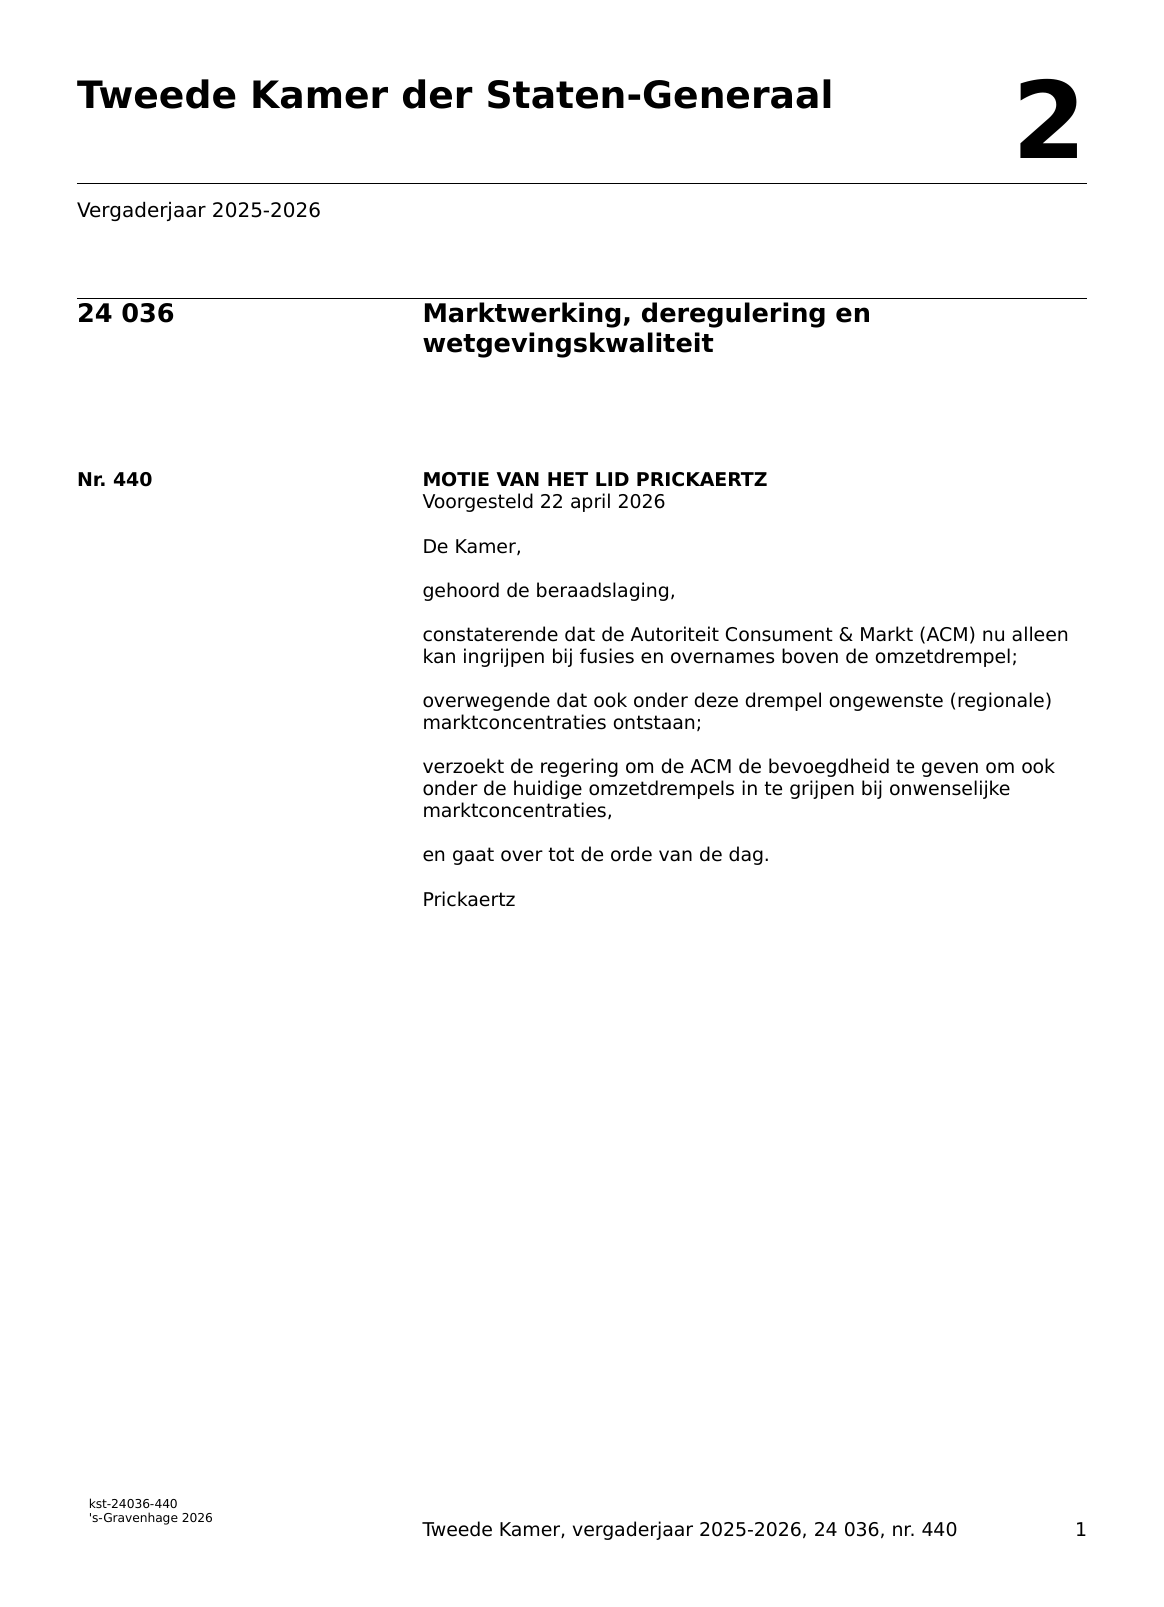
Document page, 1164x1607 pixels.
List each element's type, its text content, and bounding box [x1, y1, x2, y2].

table_header Tweede Kamer der Staten-Generaal [77, 59, 886, 183]
text Voorgesteld 22 april 2026 [422, 491, 1087, 513]
text en gaat over tot de orde van de dag. [422, 844, 1087, 866]
text 's-Gravenhage 2026 [88, 1511, 323, 1525]
subtitle 24 036 Marktwerking, deregulering en wetgevingskwaliteit [77, 299, 1087, 358]
table_header 2 [886, 59, 1087, 183]
text verzoekt de regering om de ACM de bevoegdheid te geven om ook onder de huidige omzetdrempels in te grijpen bij onwenselijke marktconcentraties, [422, 756, 1087, 822]
text kst-24036-440 [88, 1497, 323, 1511]
text constaterende dat de Autoriteit Consument & Markt (ACM) nu alleen kan ingrijpen bij fusies en overnames boven de omzetdrempel; [422, 624, 1087, 668]
text Prickaertz [422, 888, 1087, 910]
text overwegende dat ook onder deze drempel ongewenste (regionale) marktconcentraties ontstaan; [422, 690, 1087, 734]
subtitle Nr. 440 MOTIE VAN HET LID PRICKAERTZ [77, 469, 1087, 491]
text gehoord de beraadslaging, [422, 580, 1087, 602]
text De Kamer, [422, 536, 1087, 557]
table_cell Vergaderjaar 2025-2026 [77, 184, 1087, 298]
